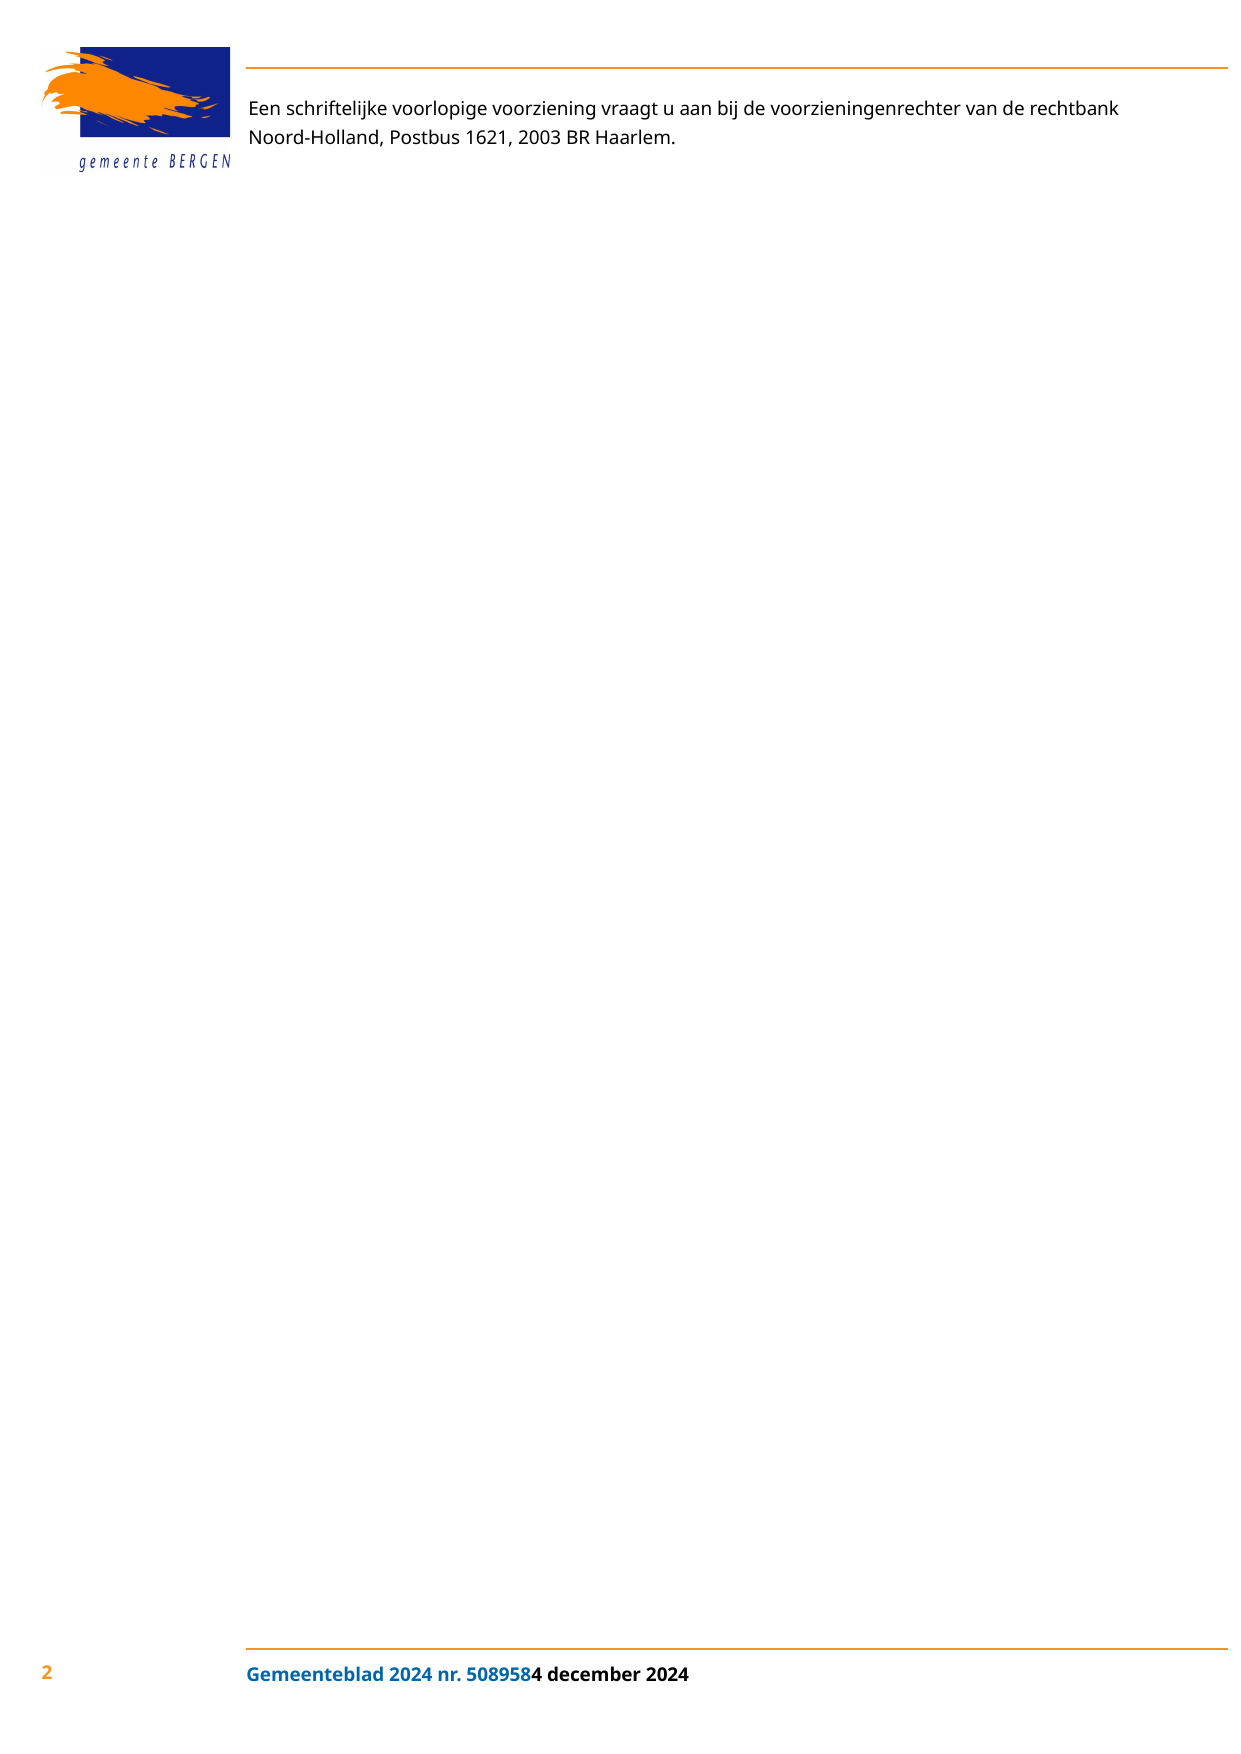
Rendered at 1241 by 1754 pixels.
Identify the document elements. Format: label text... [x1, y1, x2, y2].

text Een schriftelijke voorlopige voorziening vraagt u aan bij de voorzieningenrechter van de rechtbank Noord-Holland, Postbus 1621, 2003 BR Haarlem. [248, 95, 1152, 150]
picture [41, 47, 231, 172]
